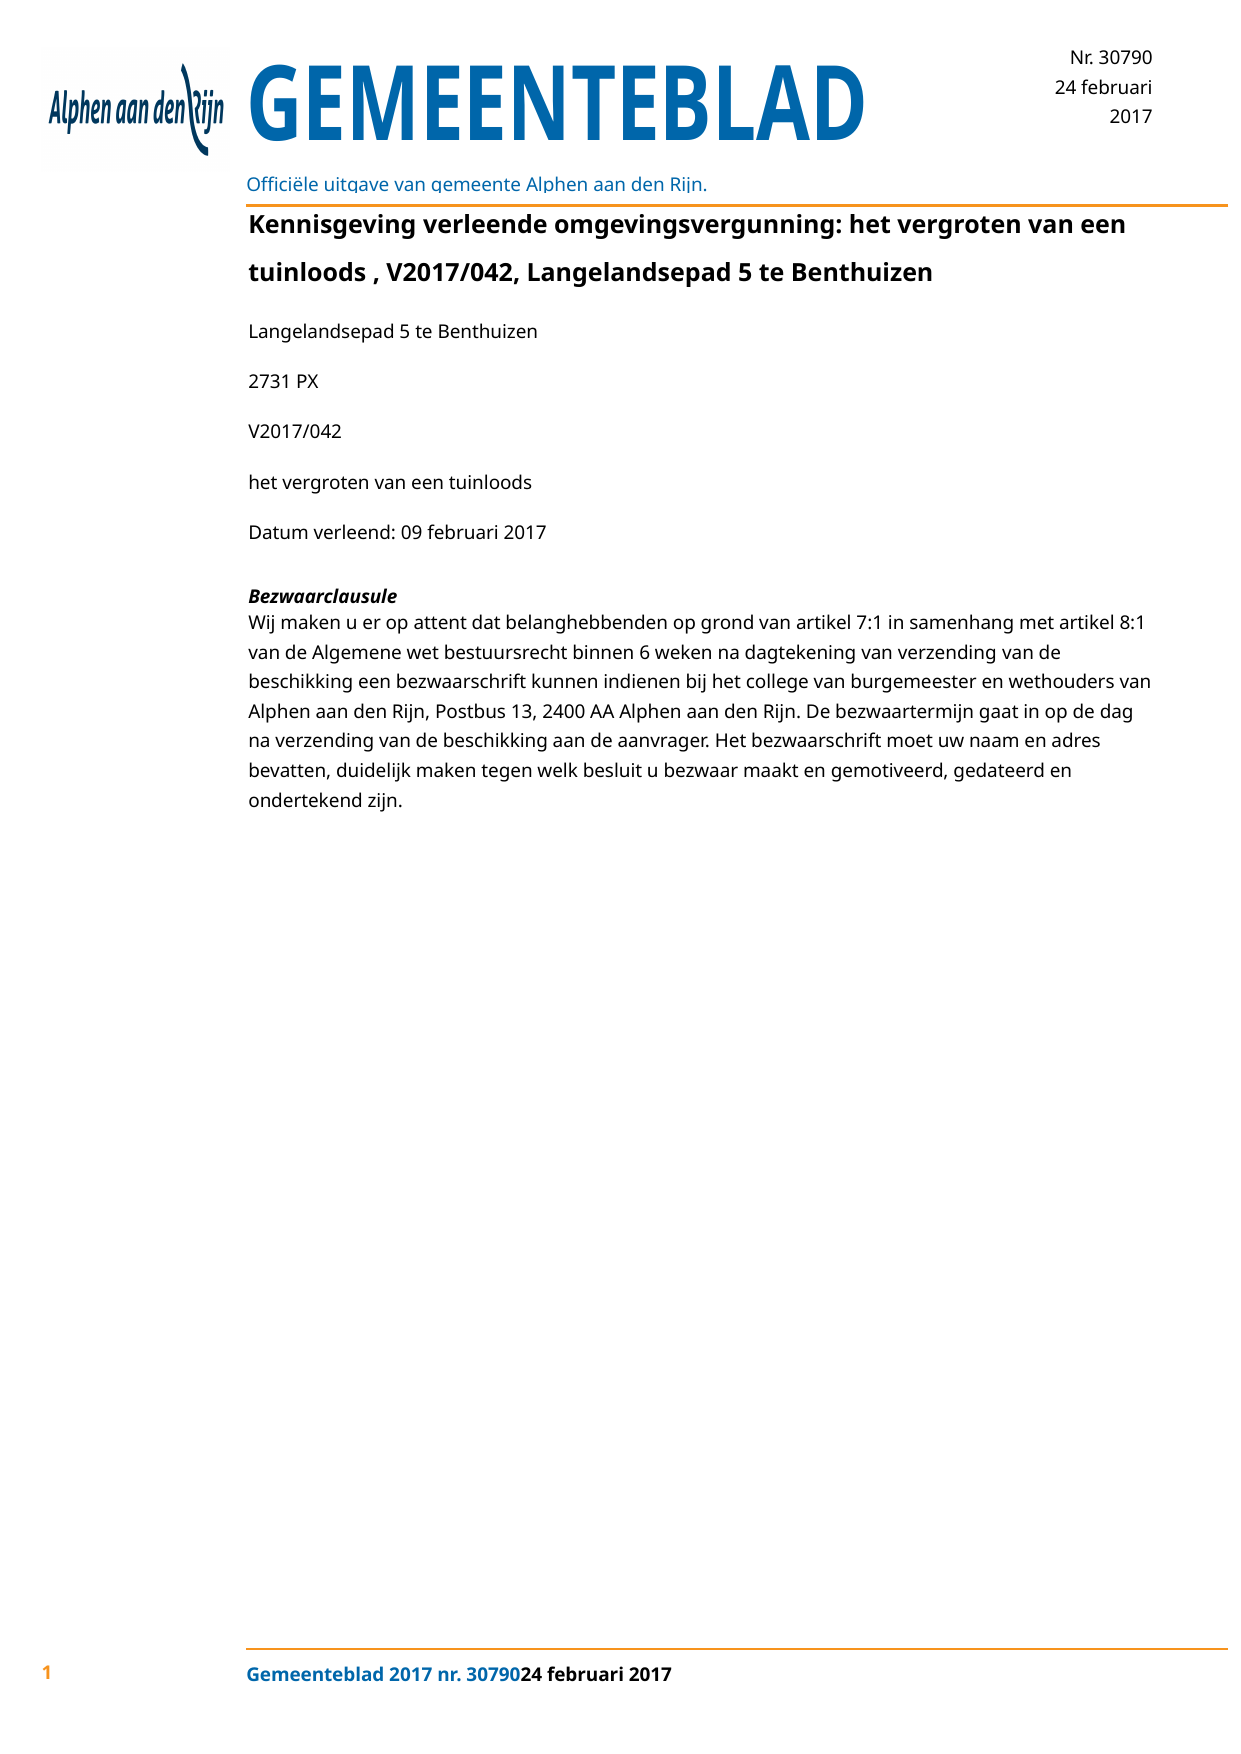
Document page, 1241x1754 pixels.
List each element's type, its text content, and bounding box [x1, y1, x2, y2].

text Langelandsepad 5 te Benthuizen [248, 318, 1152, 344]
text het vergroten van een tuinloods [248, 469, 1152, 495]
text V2017/042 [248, 419, 1152, 444]
text Bezwaarclausule [248, 583, 1152, 609]
text Kennisgeving verleende omgevingsvergunning: het vergroten van een tuinloods , V2017/042, Langelandsepad 5 te Benthuizen [248, 207, 1152, 288]
text Datum verleend: 09 februari 2017 [248, 519, 1152, 545]
text Wij maken u er op attent dat belanghebbenden op grond van artikel 7:1 in samenhang met artikel 8:1 van de Algemene wet bestuursrecht binnen 6 weken na dagtekening van verzending van de beschikking een bezwaarschrift kunnen indienen bij het college van burgemeester en wethouders van Alphen aan den Rijn, Postbus 13, 2400 AA Alphen aan den Rijn. De bezwaartermijn gaat in op de dag na verzending van de beschikking aan de aanvrager. Het bezwaarschrift moet uw naam en adres bevatten, duidelijk maken tegen welk besluit u bezwaar maakt en gemotiveerd, gedateerd en ondertekend zijn. [248, 609, 1152, 812]
picture [41, 47, 231, 172]
text 2731 PX [248, 368, 1152, 394]
